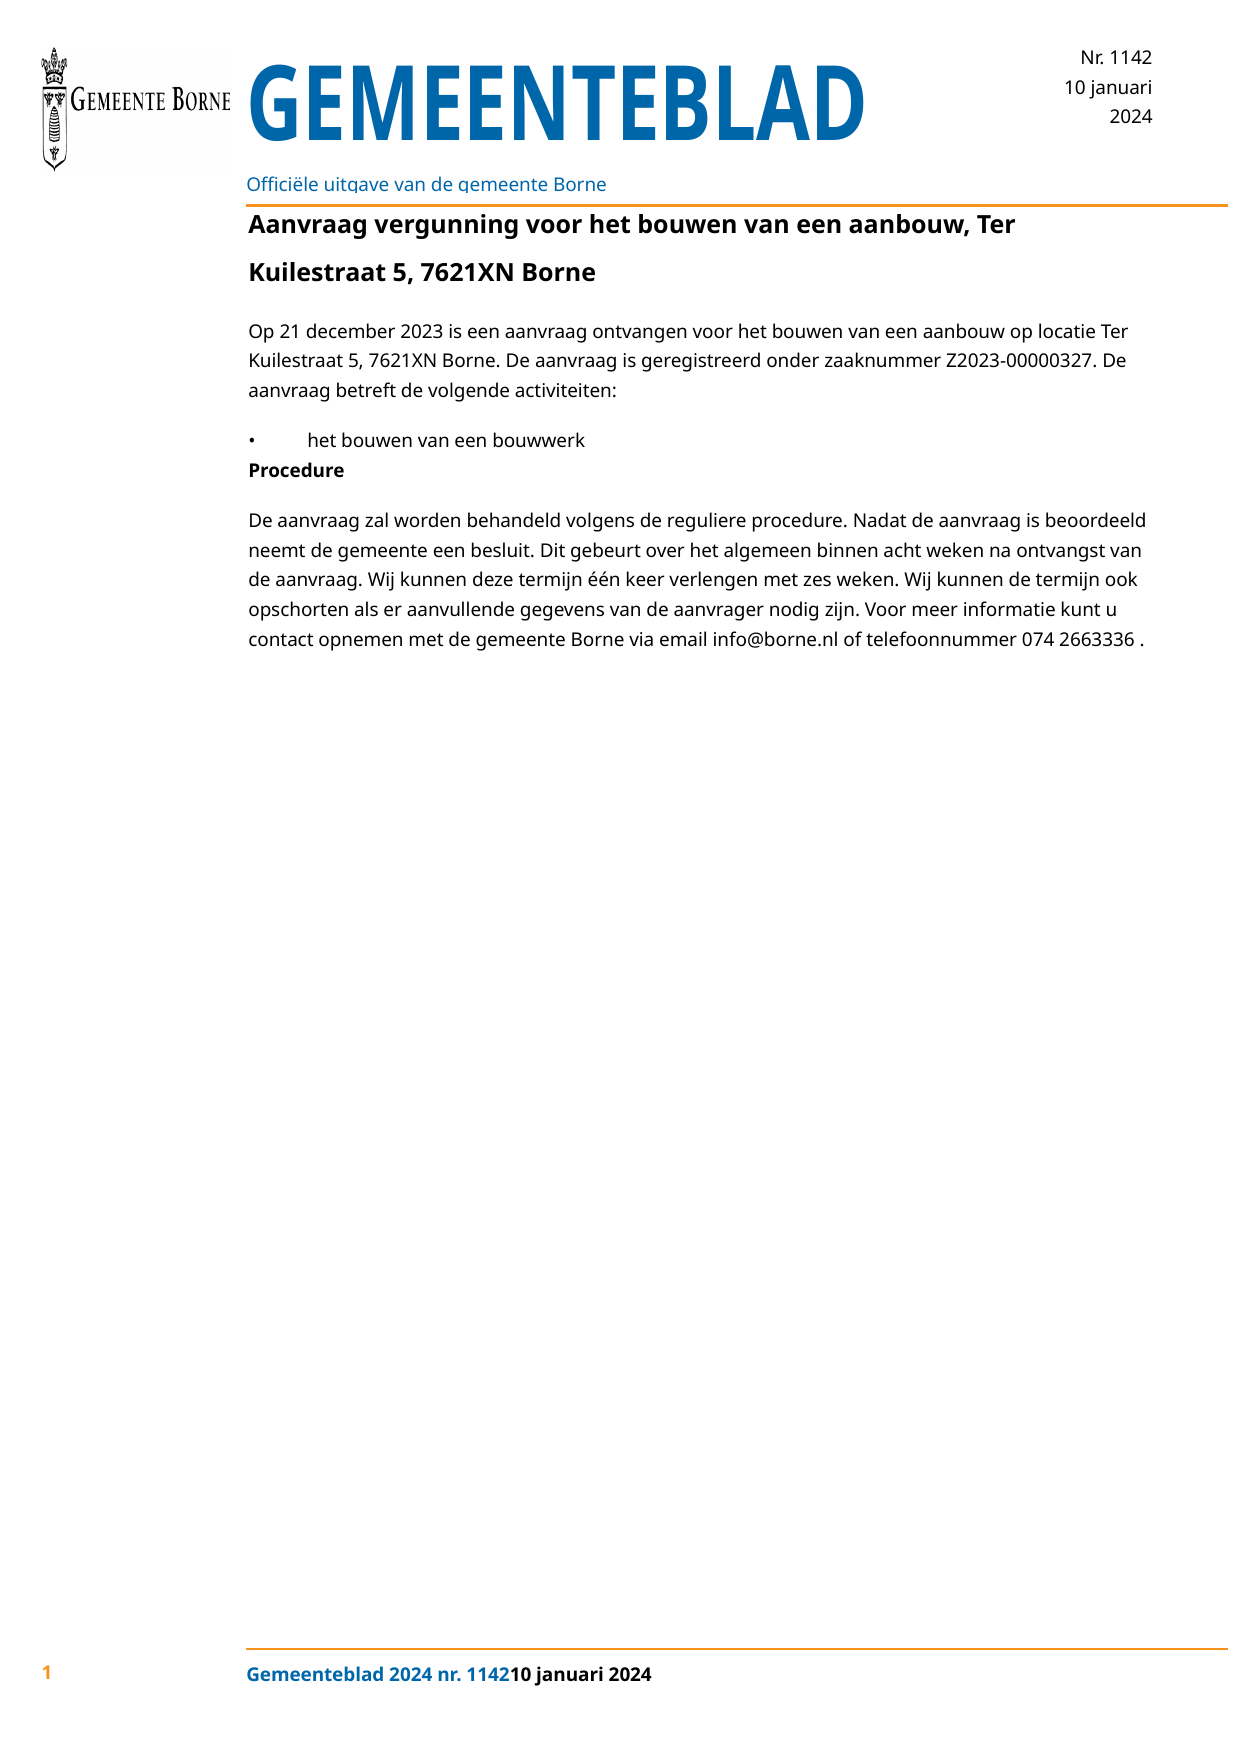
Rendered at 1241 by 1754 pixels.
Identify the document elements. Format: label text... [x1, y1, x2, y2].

text De aanvraag zal worden behandeld volgens de reguliere procedure. Nadat de aanvraag is beoordeeld neemt de gemeente een besluit. Dit gebeurt over het algemeen binnen acht weken na ontvangst van de aanvraag. Wij kunnen deze termijn één keer verlengen met zes weken. Wij kunnen de termijn ook opschorten als er aanvullende gegevens van de aanvrager nodig zijn. Voor meer informatie kunt u contact opnemen met de gemeente Borne via email info@borne.nl of telefoonnummer 074 2663336 . [248, 507, 1152, 652]
list het bouwen van een bouwwerk [248, 427, 1152, 453]
picture [41, 47, 231, 172]
text Op 21 december 2023 is een aanvraag ontvangen voor het bouwen van een aanbouw op locatie Ter Kuilestraat 5, 7621XN Borne. De aanvraag is geregistreerd onder zaaknummer Z2023-00000327. De aanvraag betreft de volgende activiteiten: [248, 318, 1152, 403]
text Procedure [248, 457, 1152, 483]
text Aanvraag vergunning voor het bouwen van een aanbouw, Ter Kuilestraat 5, 7621XN Borne [248, 207, 1152, 288]
